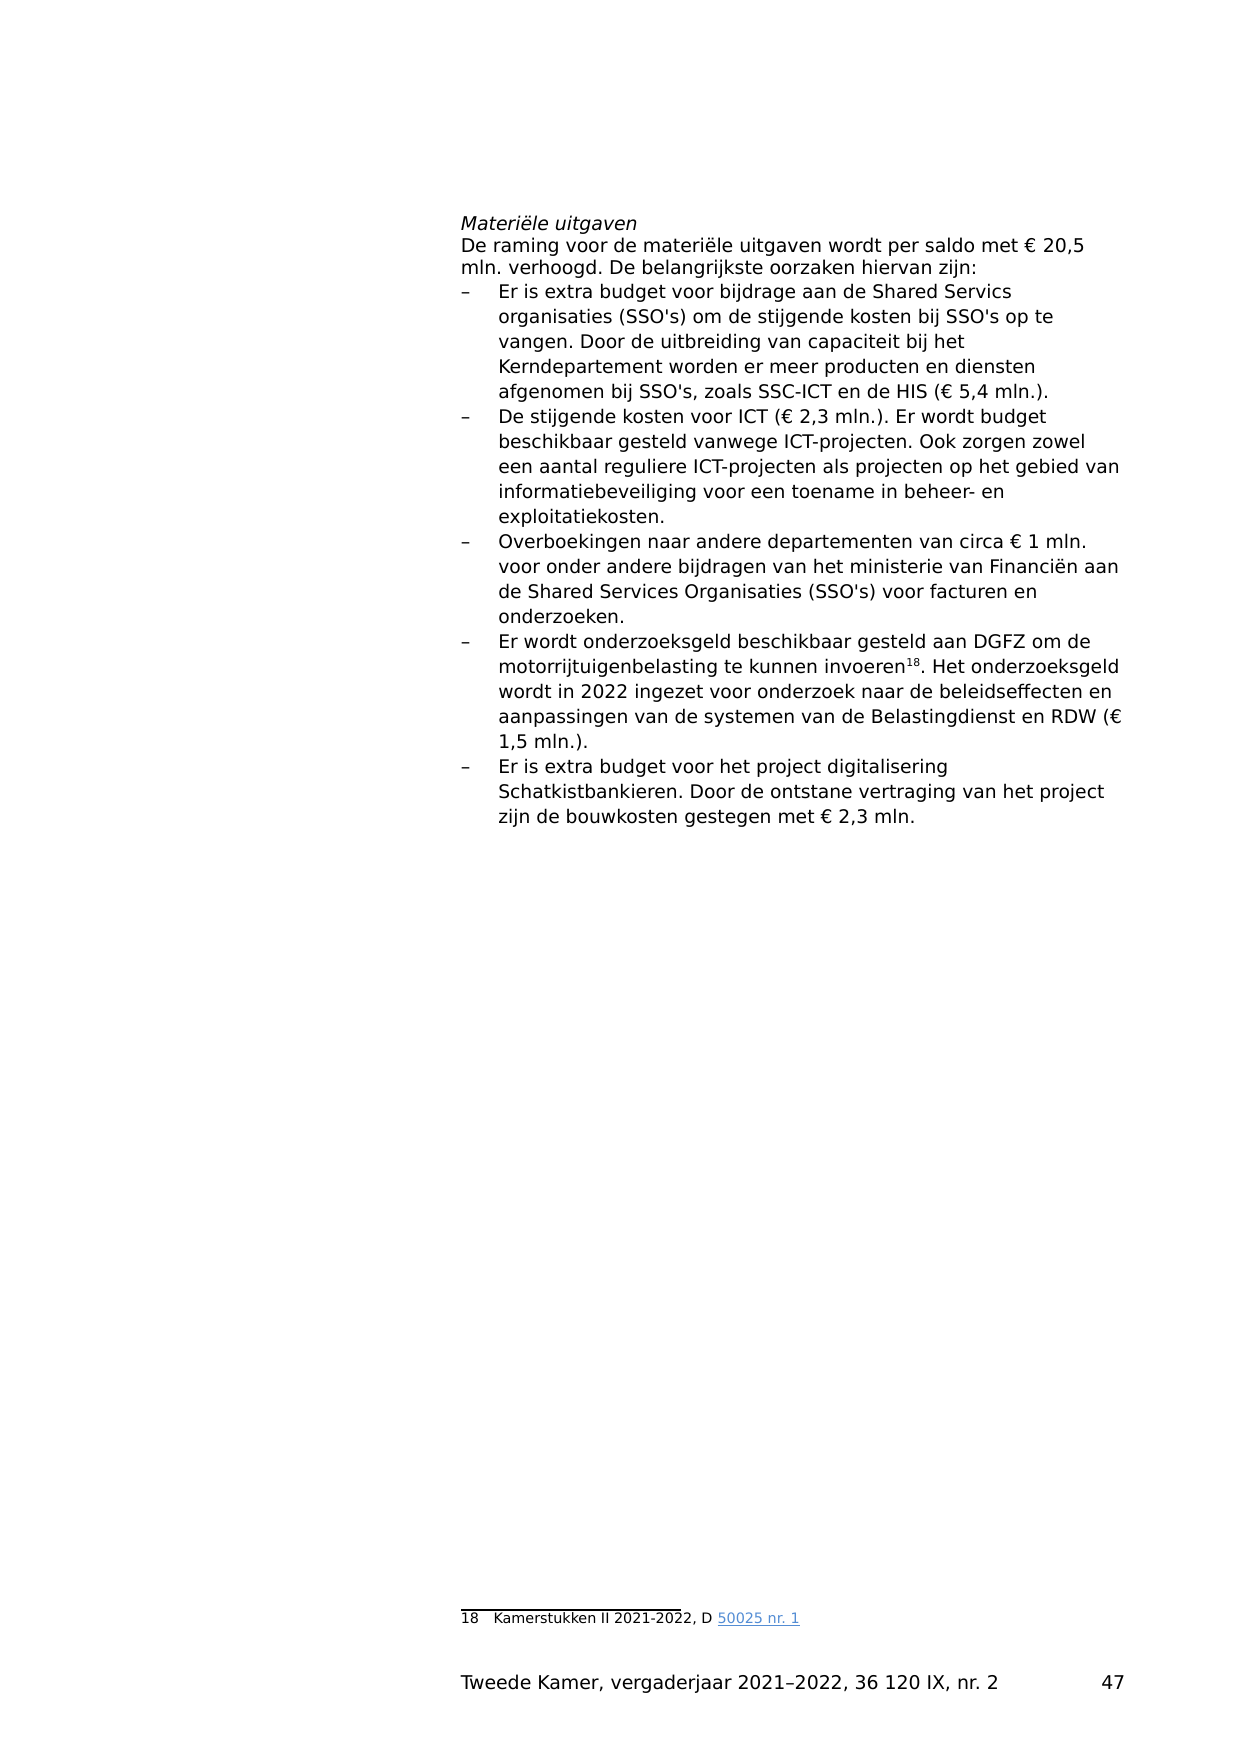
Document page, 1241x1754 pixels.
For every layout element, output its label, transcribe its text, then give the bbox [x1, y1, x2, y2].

list Overboekingen naar andere departementen van circa € 1 mln. voor onder andere bijdragen van het ministerie van Financiën aan de Shared Services Organisaties (SSO's) voor facturen en onderzoeken. [461, 529, 1125, 629]
list Er wordt onderzoeksgeld beschikbaar gesteld aan DGFZ om de motorrijtuigenbelasting te kunnen invoeren. Het onderzoeksgeld wordt in 2022 ingezet voor onderzoek naar de beleidseffecten en aanpassingen van de systemen van de Belastingdienst en RDW (€ 1,5 mln.). [461, 629, 1125, 754]
text De raming voor de materiële uitgaven wordt per saldo met € 20,5 mln. verhoogd. De belangrijkste oorzaken hiervan zijn: [461, 235, 1125, 279]
list Er is extra budget voor het project digitalisering Schatkistbankieren. Door de ontstane vertraging van het project zijn de bouwkosten gestegen met € 2,3 mln. [461, 754, 1125, 829]
text Materiële uitgaven [461, 213, 1125, 235]
list Er is extra budget voor bijdrage aan de Shared Servics organisaties (SSO's) om de stijgende kosten bij SSO's op te vangen. Door de uitbreiding van capaciteit bij het Kerndepartement worden er meer producten en diensten afgenomen bij SSO's, zoals SSC-ICT en de HIS (€ 5,4 mln.). [461, 279, 1125, 404]
list __Kamerstukken II 2021-2022, D 50025 nr. 1 [461, 1610, 1125, 1627]
list De stijgende kosten voor ICT (€ 2,3 mln.). Er wordt budget beschikbaar gesteld vanwege ICT-projecten. Ook zorgen zowel een aantal reguliere ICT-projecten als projecten op het gebied van informatiebeveiliging voor een toename in beheer- en exploitatiekosten. [461, 404, 1125, 529]
